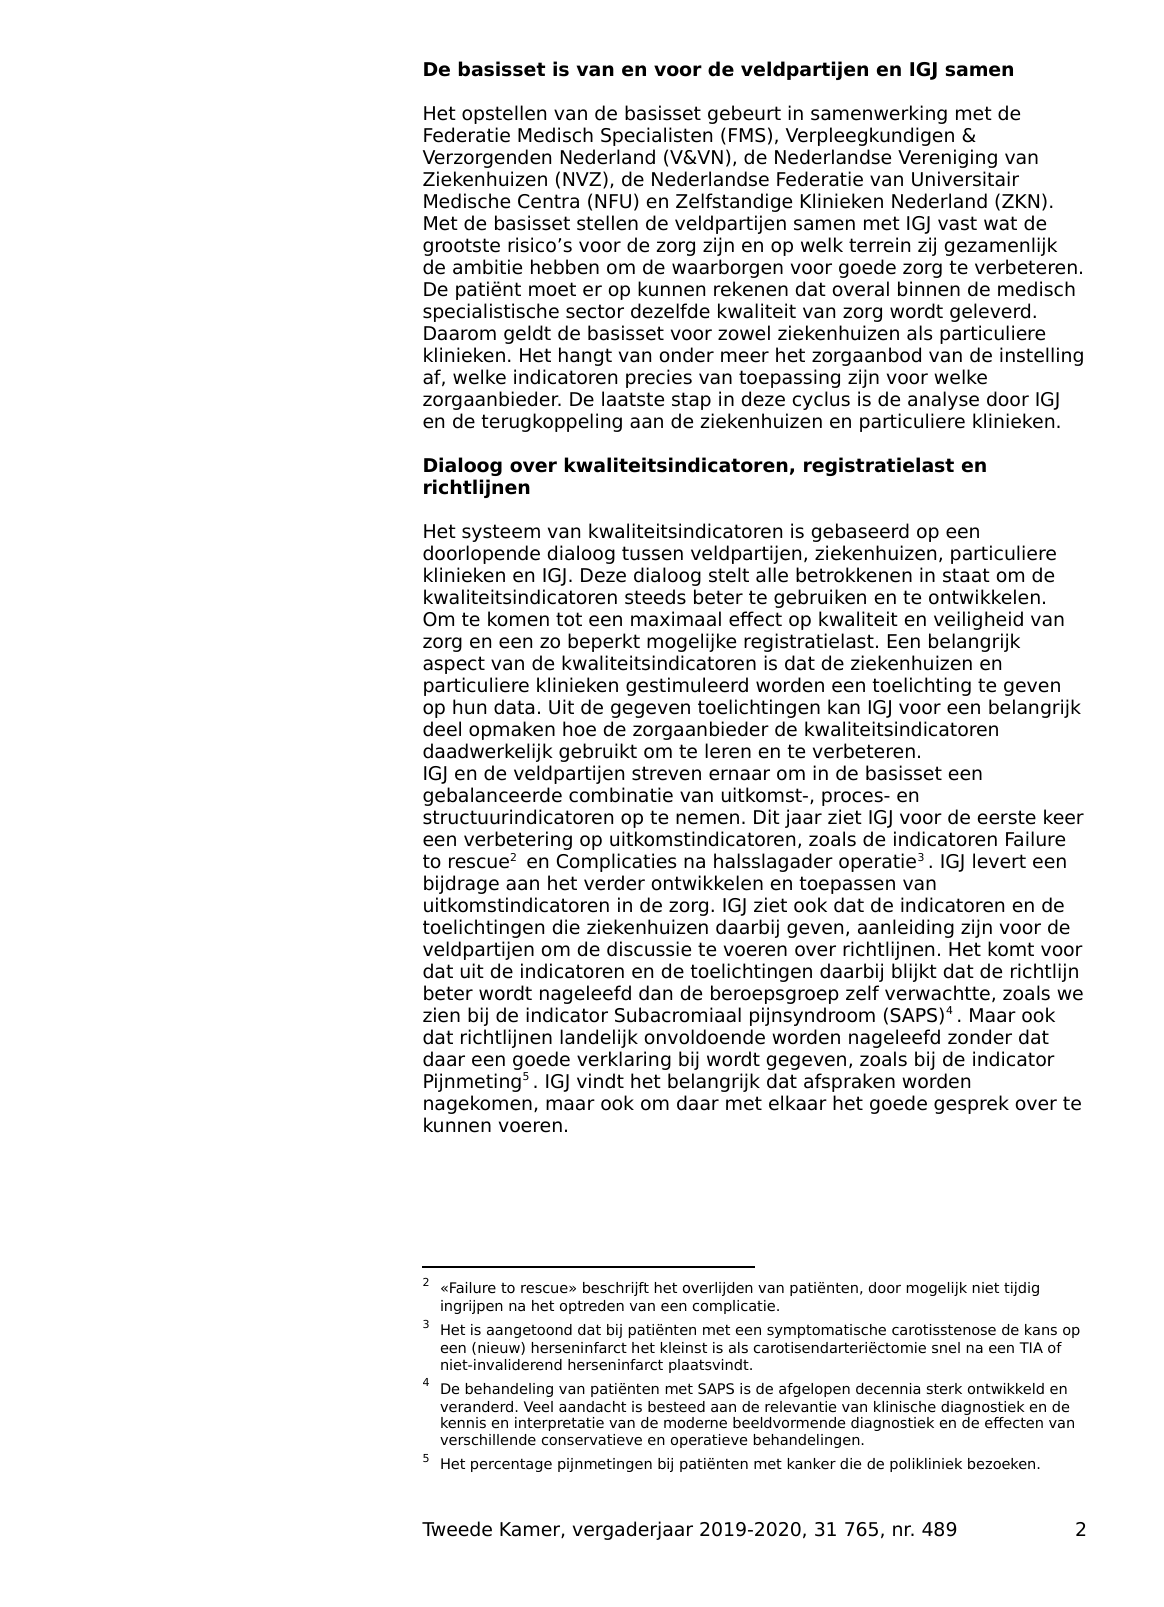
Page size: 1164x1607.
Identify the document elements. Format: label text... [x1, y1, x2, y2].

text Het systeem van kwaliteitsindicatoren is gebaseerd op een doorlopende dialoog tussen veldpartijen, ziekenhuizen, particuliere klinieken en IGJ. Deze dialoog stelt alle betrokkenen in staat om de kwaliteitsindicatoren steeds beter te gebruiken en te ontwikkelen. Om te komen tot een maximaal effect op kwaliteit en veiligheid van zorg en een zo beperkt mogelijke registratielast. Een belangrijk aspect van de kwaliteitsindicatoren is dat de ziekenhuizen en particuliere klinieken gestimuleerd worden een toelichting te geven op hun data. Uit de gegeven toelichtingen kan IGJ voor een belangrijk deel opmaken hoe de zorgaanbieder de kwaliteitsindicatoren daadwerkelijk gebruikt om te leren en te verbeteren. [422, 521, 1087, 763]
text Het percentage pijnmetingen bij patiënten met kanker die de polikliniek bezoeken. [422, 1452, 1087, 1474]
text De behandeling van patiënten met SAPS is de afgelopen decennia sterk ontwikkeld en veranderd. Veel aandacht is besteed aan de relevantie van klinische diagnostiek en de kennis en interpretatie van de moderne beeldvormende diagnostiek en de effecten van verschillende conservatieve en operatieve behandelingen. [422, 1377, 1087, 1449]
text Het opstellen van de basisset gebeurt in samenwerking met de Federatie Medisch Specialisten (FMS), Verpleegkundigen & Verzorgenden Nederland (V&VN), de Nederlandse Vereniging van Ziekenhuizen (NVZ), de Nederlandse Federatie van Universitair Medische Centra (NFU) en Zelfstandige Klinieken Nederland (ZKN). Met de basisset stellen de veldpartijen samen met IGJ vast wat de grootste risico’s voor de zorg zijn en op welk terrein zij gezamenlijk de ambitie hebben om de waarborgen voor goede zorg te verbeteren. De patiënt moet er op kunnen rekenen dat overal binnen de medisch specialistische sector dezelfde kwaliteit van zorg wordt geleverd. Daarom geldt de basisset voor zowel ziekenhuizen als particuliere klinieken. Het hangt van onder meer het zorgaanbod van de instelling af, welke indicatoren precies van toepassing zijn voor welke zorgaanbieder. De laatste stap in deze cyclus is de analyse door IGJ en de terugkoppeling aan de ziekenhuizen en particuliere klinieken. [422, 103, 1087, 433]
text IGJ en de veldpartijen streven ernaar om in de basisset een gebalanceerde combinatie van uitkomst-, proces- en structuurindicatoren op te nemen. Dit jaar ziet IGJ voor de eerste keer een verbetering op uitkomstindicatoren, zoals de indicatoren Failure to rescue en Complicaties na halsslagader operatie. IGJ levert een bijdrage aan het verder ontwikkelen en toepassen van uitkomstindicatoren in de zorg. IGJ ziet ook dat de indicatoren en de toelichtingen die ziekenhuizen daarbij geven, aanleiding zijn voor de veldpartijen om de discussie te voeren over richtlijnen. Het komt voor dat uit de indicatoren en de toelichtingen daarbij blijkt dat de richtlijn beter wordt nageleefd dan de beroepsgroep zelf verwachtte, zoals we zien bij de indicator Subacromiaal pijnsyndroom (SAPS). Maar ook dat richtlijnen landelijk onvoldoende worden nageleefd zonder dat daar een goede verklaring bij wordt gegeven, zoals bij de indicator Pijnmeting. IGJ vindt het belangrijk dat afspraken worden nagekomen, maar ook om daar met elkaar het goede gesprek over te kunnen voeren. [422, 763, 1087, 1137]
text «Failure to rescue» beschrijft het overlijden van patiënten, door mogelijk niet tijdig ingrijpen na het optreden van een complicatie. [422, 1276, 1087, 1315]
subtitle Dialoog over kwaliteitsindicatoren, registratielast en richtlijnen [422, 455, 1087, 499]
subtitle De basisset is van en voor de veldpartijen en IGJ samen [422, 59, 1087, 81]
text Het is aangetoond dat bij patiënten met een symptomatische carotisstenose de kans op een (nieuw) herseninfarct het kleinst is als carotisendarteriëctomie snel na een TIA of niet-invaliderend herseninfarct plaatsvindt. [422, 1318, 1087, 1374]
